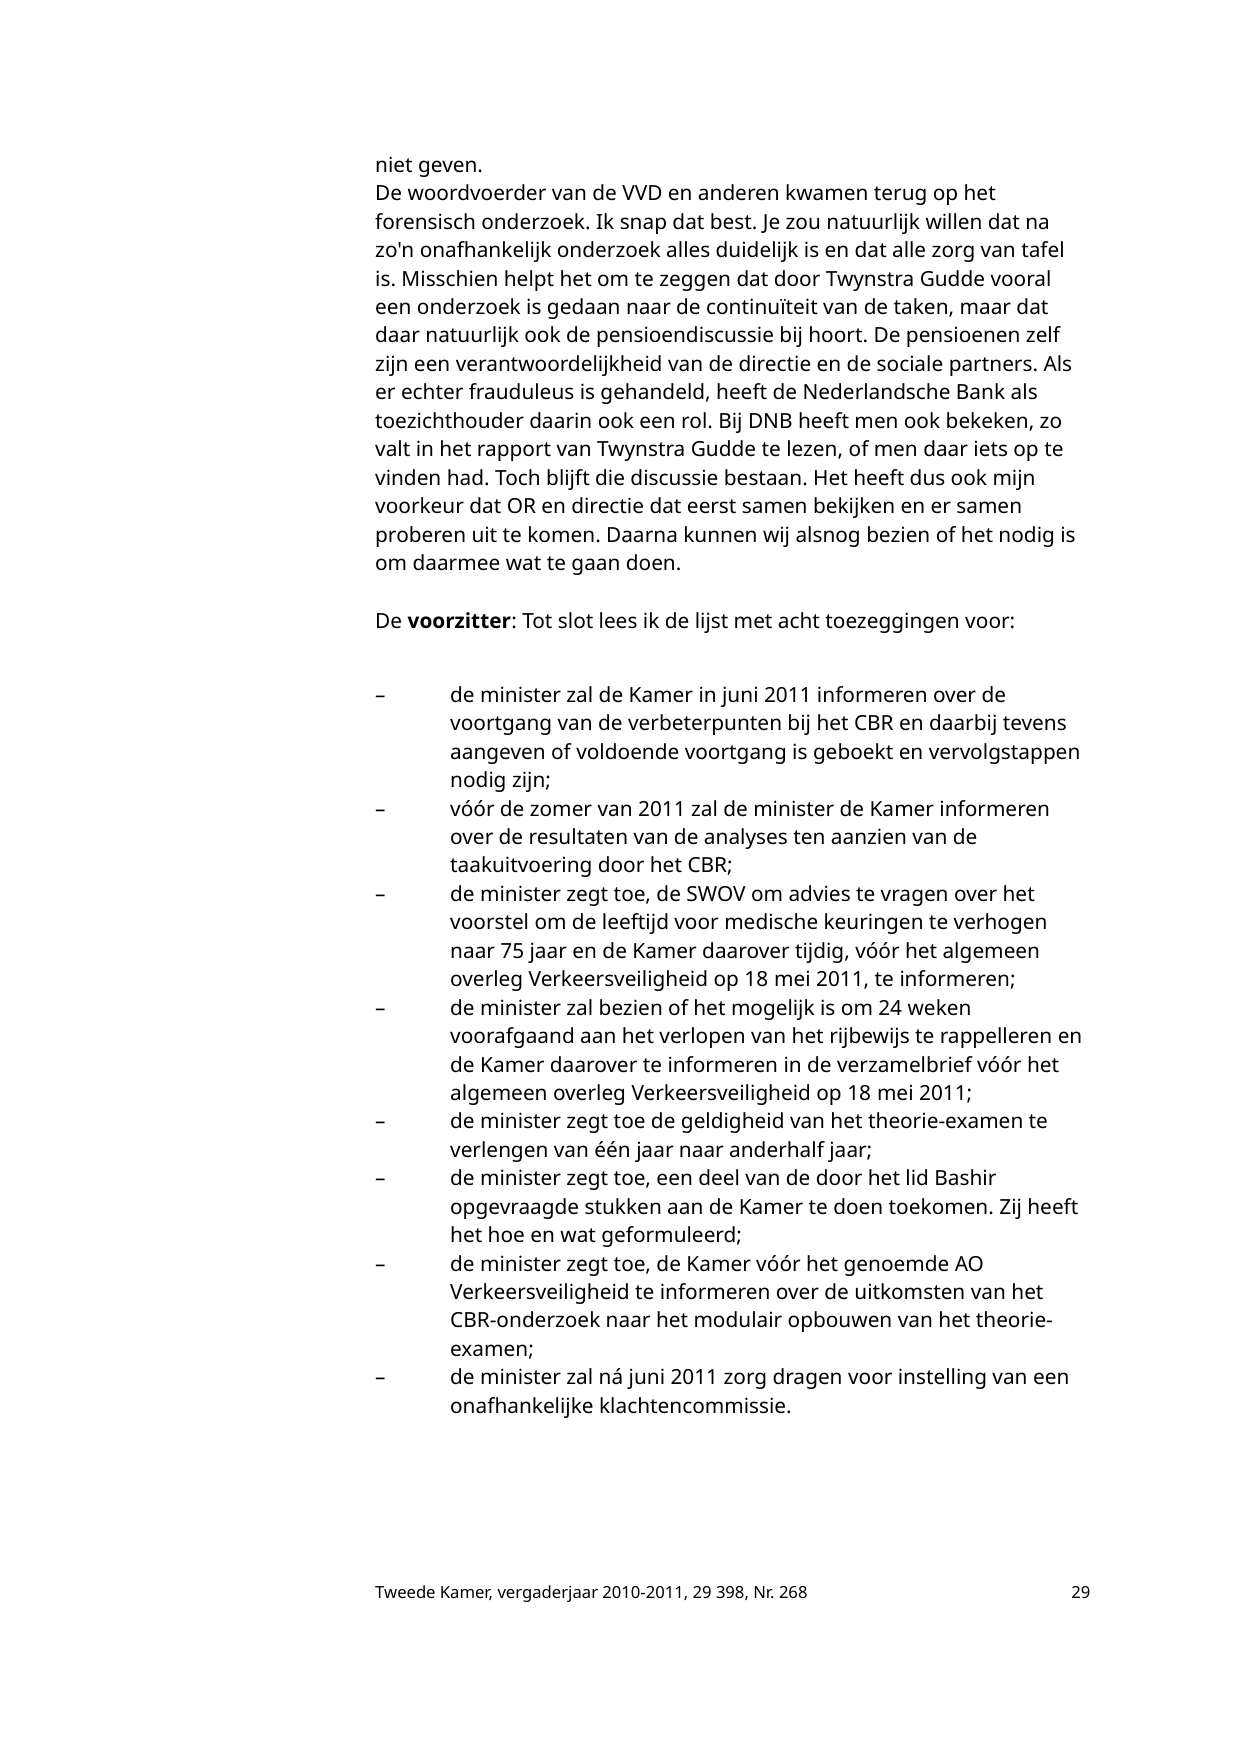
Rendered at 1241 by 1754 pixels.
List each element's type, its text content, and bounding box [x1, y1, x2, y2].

list de minister zegt toe, de SWOV om advies te vragen over het voorstel om de leeftijd voor medische keuringen te verhogen naar 75 jaar en de Kamer daarover tijdig, vóór het algemeen overleg Verkeersveiligheid op 18 mei 2011, te informeren; [375, 879, 1090, 993]
list vóór de zomer van 2011 zal de minister de Kamer informeren over de resultaten van de analyses ten aanzien van de taakuitvoering door het CBR; [375, 794, 1090, 879]
list de minister zegt toe, de Kamer vóór het genoemde AO Verkeersveiligheid te informeren over de uitkomsten van het CBR-onderzoek naar het modulair opbouwen van het theorie-examen; [375, 1249, 1090, 1362]
list de minister zal bezien of het mogelijk is om 24 weken voorafgaand aan het verlopen van het rijbewijs te rappelleren en de Kamer daarover te informeren in de verzamelbrief vóór het algemeen overleg Verkeersveiligheid op 18 mei 2011; [375, 993, 1090, 1107]
list de minister zal de Kamer in juni 2011 informeren over de voortgang van de verbeterpunten bij het CBR en daarbij tevens aangeven of voldoende voortgang is geboekt en vervolgstappen nodig zijn; [375, 680, 1090, 794]
list de minister zegt toe, een deel van de door het lid Bashir opgevraagde stukken aan de Kamer te doen toekomen. Zij heeft het hoe en wat geformuleerd; [375, 1163, 1090, 1249]
text niet geven. [375, 150, 1090, 178]
text De woordvoerder van de VVD en anderen kwamen terug op het forensisch onderzoek. Ik snap dat best. Je zou natuurlijk willen dat na zo'n onafhankelijk onderzoek alles duidelijk is en dat alle zorg van tafel is. Misschien helpt het om te zeggen dat door Twynstra Gudde vooral een onderzoek is gedaan naar de continuïteit van de taken, maar dat daar natuurlijk ook de pensioendiscussie bij hoort. De pensioenen zelf zijn een verantwoordelijkheid van de directie en de sociale partners. Als er echter frauduleus is gehandeld, heeft de Nederlandsche Bank als toezichthouder daarin ook een rol. Bij DNB heeft men ook bekeken, zo valt in het rapport van Twynstra Gudde te lezen, of men daar iets op te vinden had. Toch blijft die discussie bestaan. Het heeft dus ook mijn voorkeur dat OR en directie dat eerst samen bekijken en er samen proberen uit te komen. Daarna kunnen wij alsnog bezien of het nodig is om daarmee wat te gaan doen. [375, 178, 1090, 577]
list de minister zegt toe de geldigheid van het theorie-examen te verlengen van één jaar naar anderhalf jaar; [375, 1107, 1090, 1163]
text De voorzitter: Tot slot lees ik de lijst met acht toezeggingen voor: [375, 607, 1090, 635]
list de minister zal ná juni 2011 zorg dragen voor instelling van een onafhankelijke klachtencommissie. [375, 1362, 1090, 1419]
